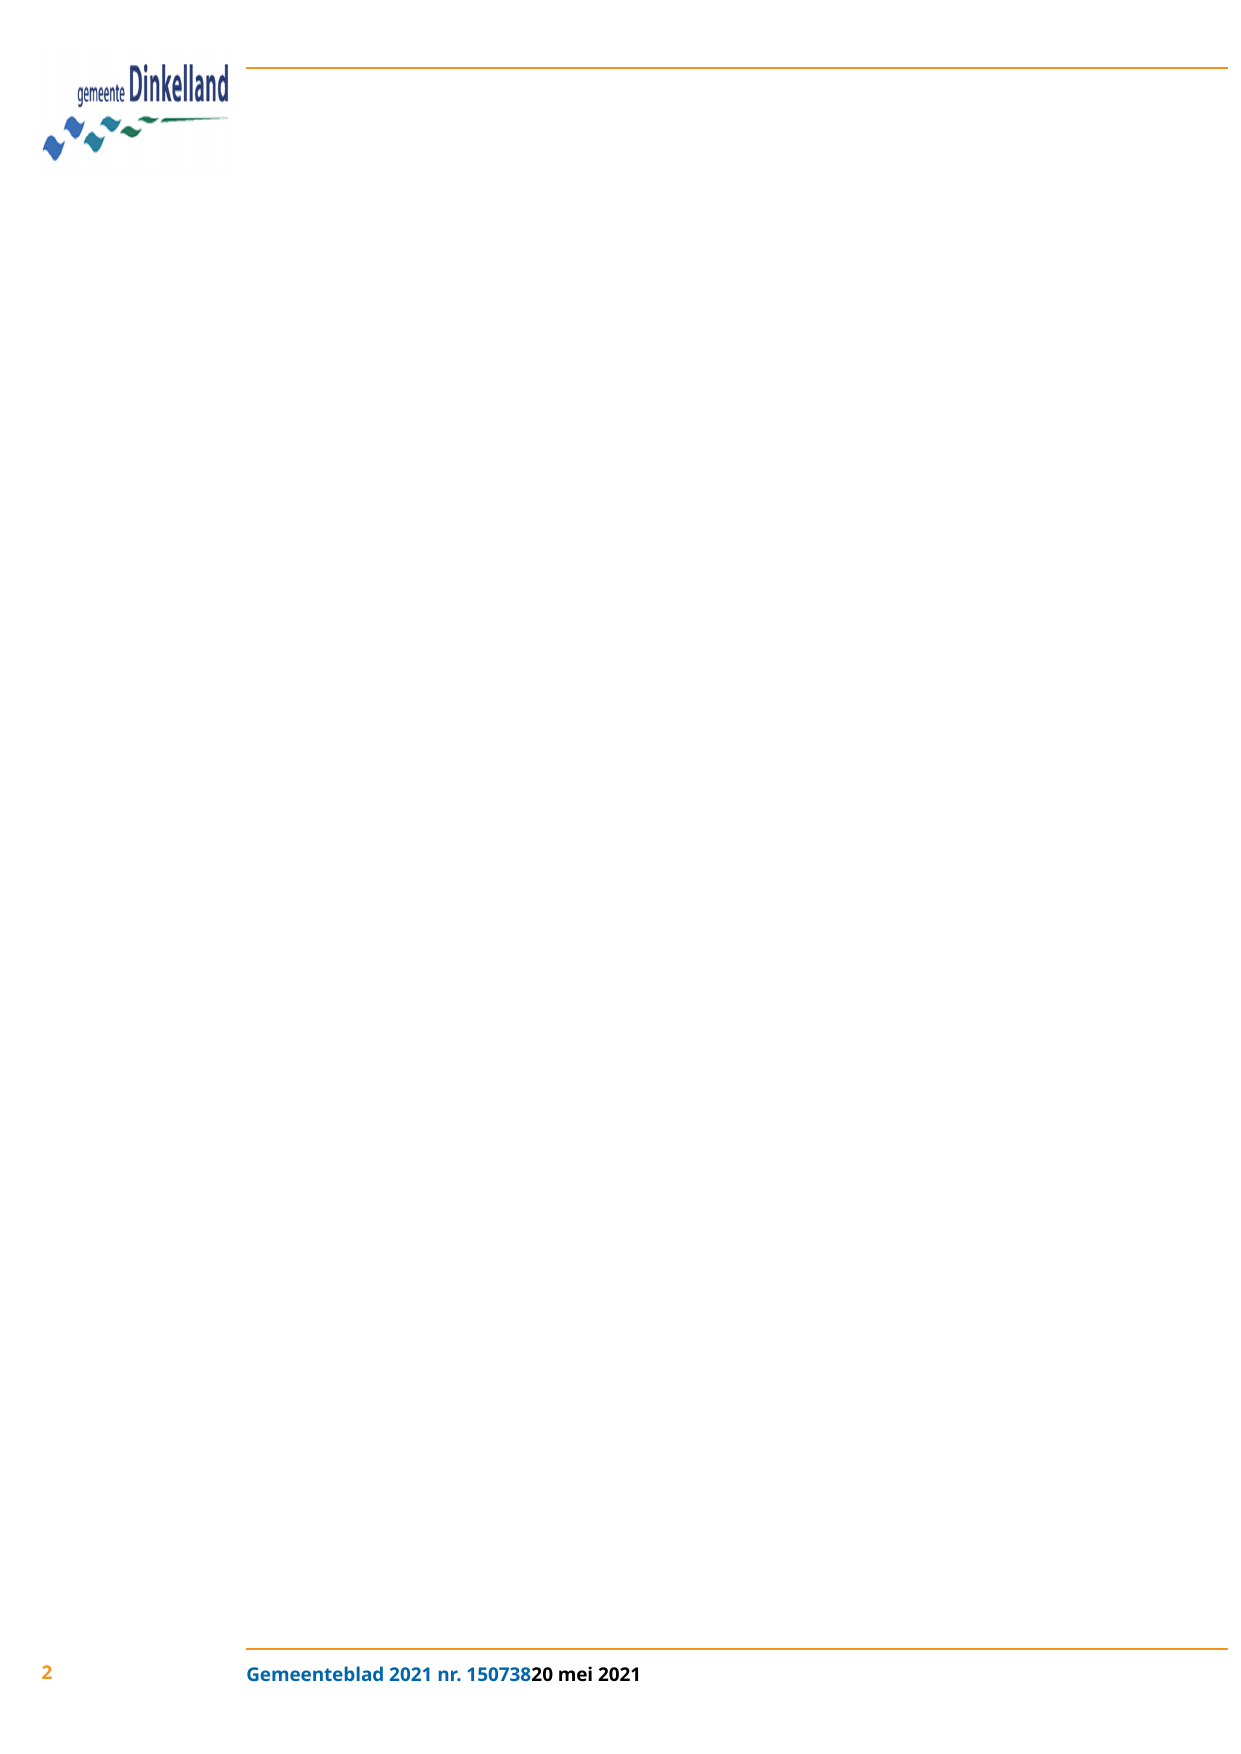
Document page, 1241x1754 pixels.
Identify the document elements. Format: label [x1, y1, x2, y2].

picture [41, 47, 231, 172]
